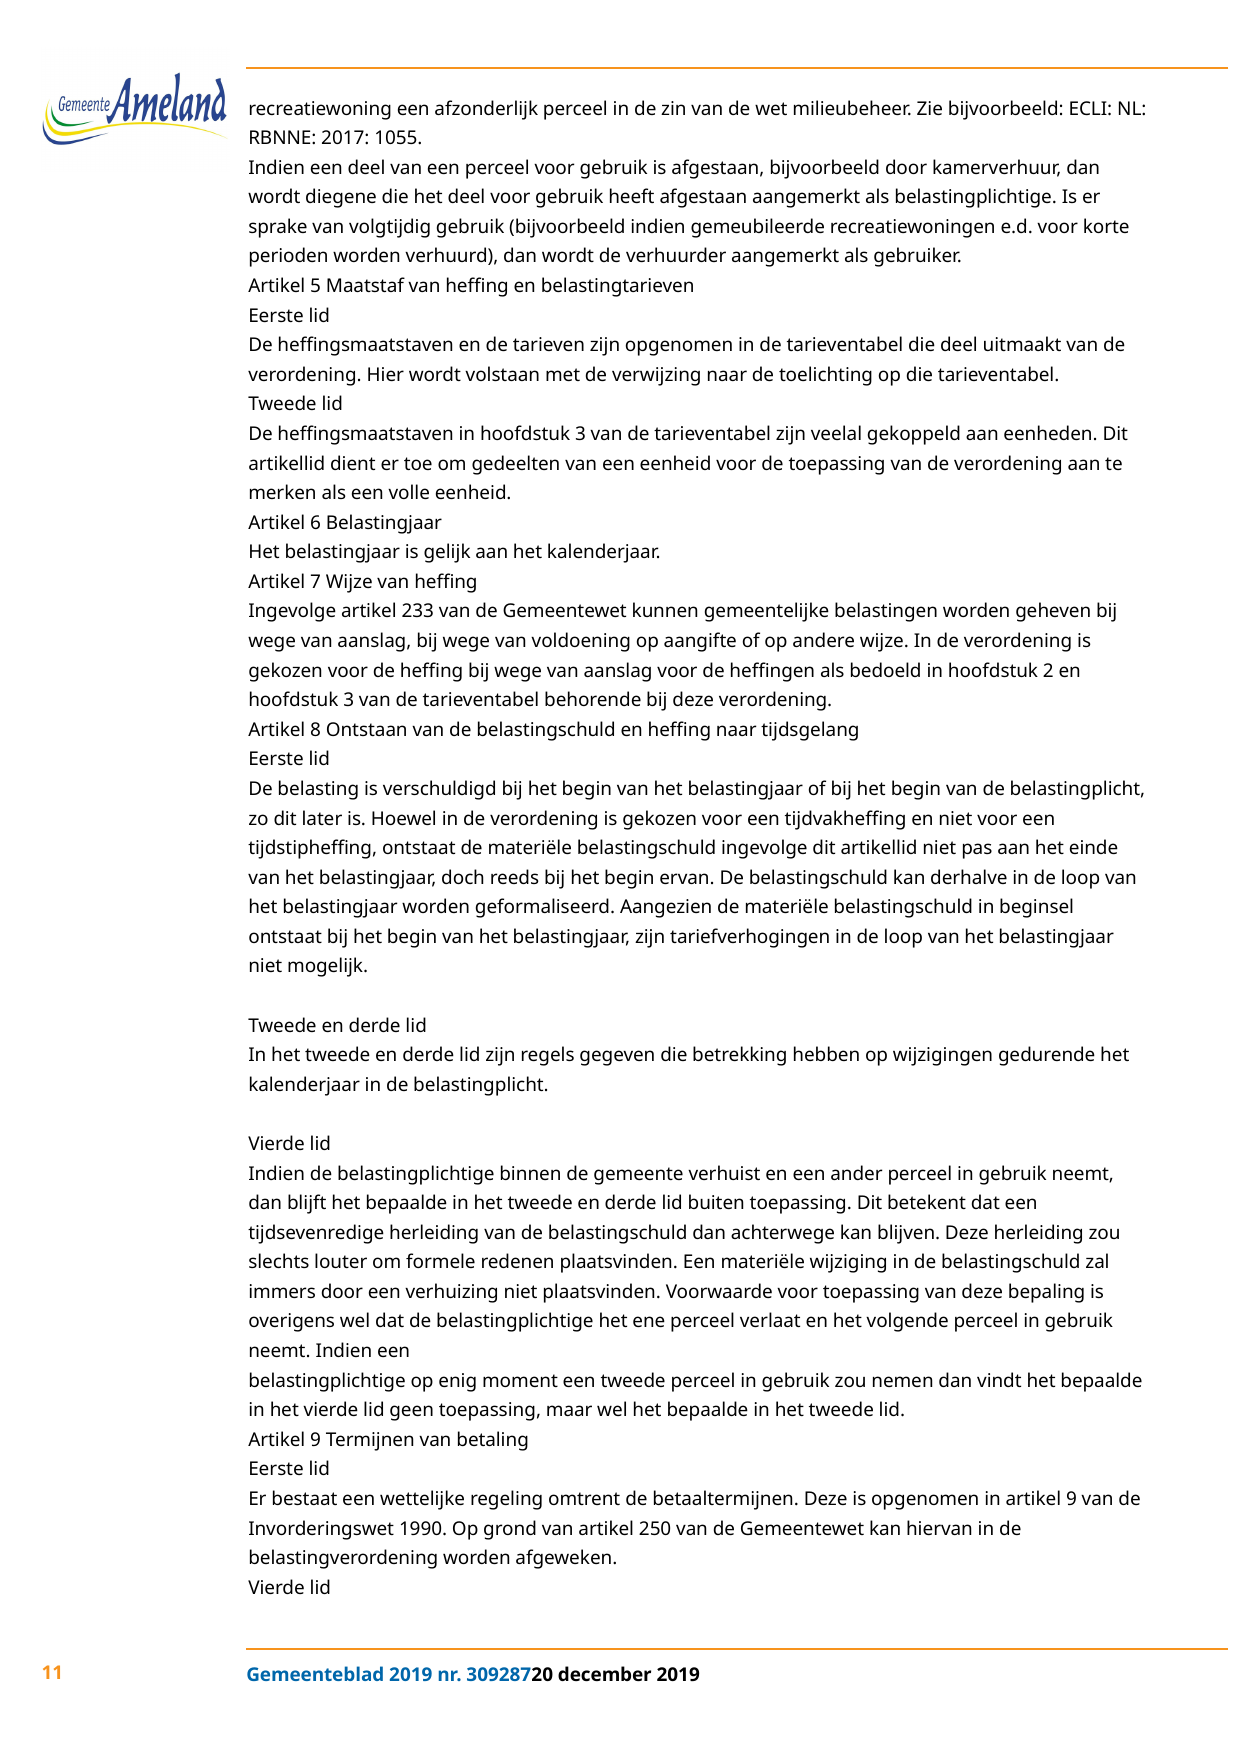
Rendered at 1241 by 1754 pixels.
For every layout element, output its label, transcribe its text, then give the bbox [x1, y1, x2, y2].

text Artikel 8 Ontstaan van de belastingschuld en heffing naar tijdsgelang [248, 716, 1152, 742]
text De heffingsmaatstaven en de tarieven zijn opgenomen in de tarieventabel die deel uitmaakt van de verordening. Hier wordt volstaan met de verwijzing naar de toelichting op die tarieventabel. [248, 331, 1152, 387]
text Het belastingjaar is gelijk aan het kalenderjaar. [248, 538, 1152, 564]
text Eerste lid [248, 302, 1152, 328]
text Er bestaat een wettelijke regeling omtrent de betaaltermijnen. Deze is opgenomen in artikel 9 van de Invorderingswet 1990. Op grond van artikel 250 van de Gemeentewet kan hiervan in de belastingverordening worden afgeweken. [248, 1485, 1152, 1570]
text Artikel 9 Termijnen van betaling [248, 1426, 1152, 1452]
text Eerste lid [248, 746, 1152, 771]
text Ingevolge artikel 233 van de Gemeentewet kunnen gemeentelijke belastingen worden geheven bij wege van aanslag, bij wege van voldoening op aangifte of op andere wijze. In de verordening is gekozen voor de heffing bij wege van aanslag voor de heffingen als bedoeld in hoofdstuk 2 en hoofdstuk 3 van de tarieventabel behorende bij deze verordening. [248, 598, 1152, 712]
picture [41, 47, 231, 172]
text Artikel 6 Belastingjaar [248, 509, 1152, 535]
text Artikel 7 Wijze van heffing [248, 568, 1152, 594]
text De belasting is verschuldigd bij het begin van het belastingjaar of bij het begin van de belastingplicht, zo dit later is. Hoewel in de verordening is gekozen voor een tijdvakheffing en niet voor een tijdstipheffing, ontstaat de materiële belastingschuld ingevolge dit artikellid niet pas aan het einde van het belastingjaar, doch reeds bij het begin ervan. De belastingschuld kan derhalve in de loop van het belastingjaar worden geformaliseerd. Aangezien de materiële belastingschuld in beginsel ontstaat bij het begin van het belastingjaar, zijn tariefverhogingen in de loop van het belastingjaar niet mogelijk. [248, 775, 1152, 978]
text In het tweede en derde lid zijn regels gegeven die betrekking hebben op wijzigingen gedurende het kalenderjaar in de belastingplicht. [248, 1041, 1152, 1097]
text Indien de belastingplichtige binnen de gemeente verhuist en een ander perceel in gebruik neemt, dan blijft het bepaalde in het tweede en derde lid buiten toepassing. Dit betekent dat een tijdsevenredige herleiding van de belastingschuld dan achterwege kan blijven. Deze herleiding zou slechts louter om formele redenen plaatsvinden. Een materiële wijziging in de belastingschuld zal immers door een verhuizing niet plaatsvinden. Voorwaarde voor toepassing van deze bepaling is overigens wel dat de belastingplichtige het ene perceel verlaat en het volgende perceel in gebruik neemt. Indien een [248, 1160, 1152, 1363]
text Vierde lid [248, 1130, 1152, 1156]
text recreatiewoning een afzonderlijk perceel in de zin van de wet milieubeheer. Zie bijvoorbeeld: ECLI: NL: RBNNE: 2017: 1055. [248, 95, 1152, 150]
text Vierde lid [248, 1574, 1152, 1600]
text Tweede en derde lid [248, 1012, 1152, 1038]
text Eerste lid [248, 1456, 1152, 1481]
text Tweede lid [248, 391, 1152, 416]
text De heffingsmaatstaven in hoofdstuk 3 van de tarieventabel zijn veelal gekoppeld aan eenheden. Dit artikellid dient er toe om gedeelten van een eenheid voor de toepassing van de verordening aan te merken als een volle eenheid. [248, 420, 1152, 505]
text Indien een deel van een perceel voor gebruik is afgestaan, bijvoorbeeld door kamerverhuur, dan wordt diegene die het deel voor gebruik heeft afgestaan aangemerkt als belastingplichtige. Is er sprake van volgtijdig gebruik (bijvoorbeeld indien gemeubileerde recreatiewoningen e.d. voor korte perioden worden verhuurd), dan wordt de verhuurder aangemerkt als gebruiker. [248, 154, 1152, 268]
text belastingplichtige op enig moment een tweede perceel in gebruik zou nemen dan vindt het bepaalde in het vierde lid geen toepassing, maar wel het bepaalde in het tweede lid. [248, 1367, 1152, 1422]
text Artikel 5 Maatstaf van heffing en belastingtarieven [248, 272, 1152, 298]
